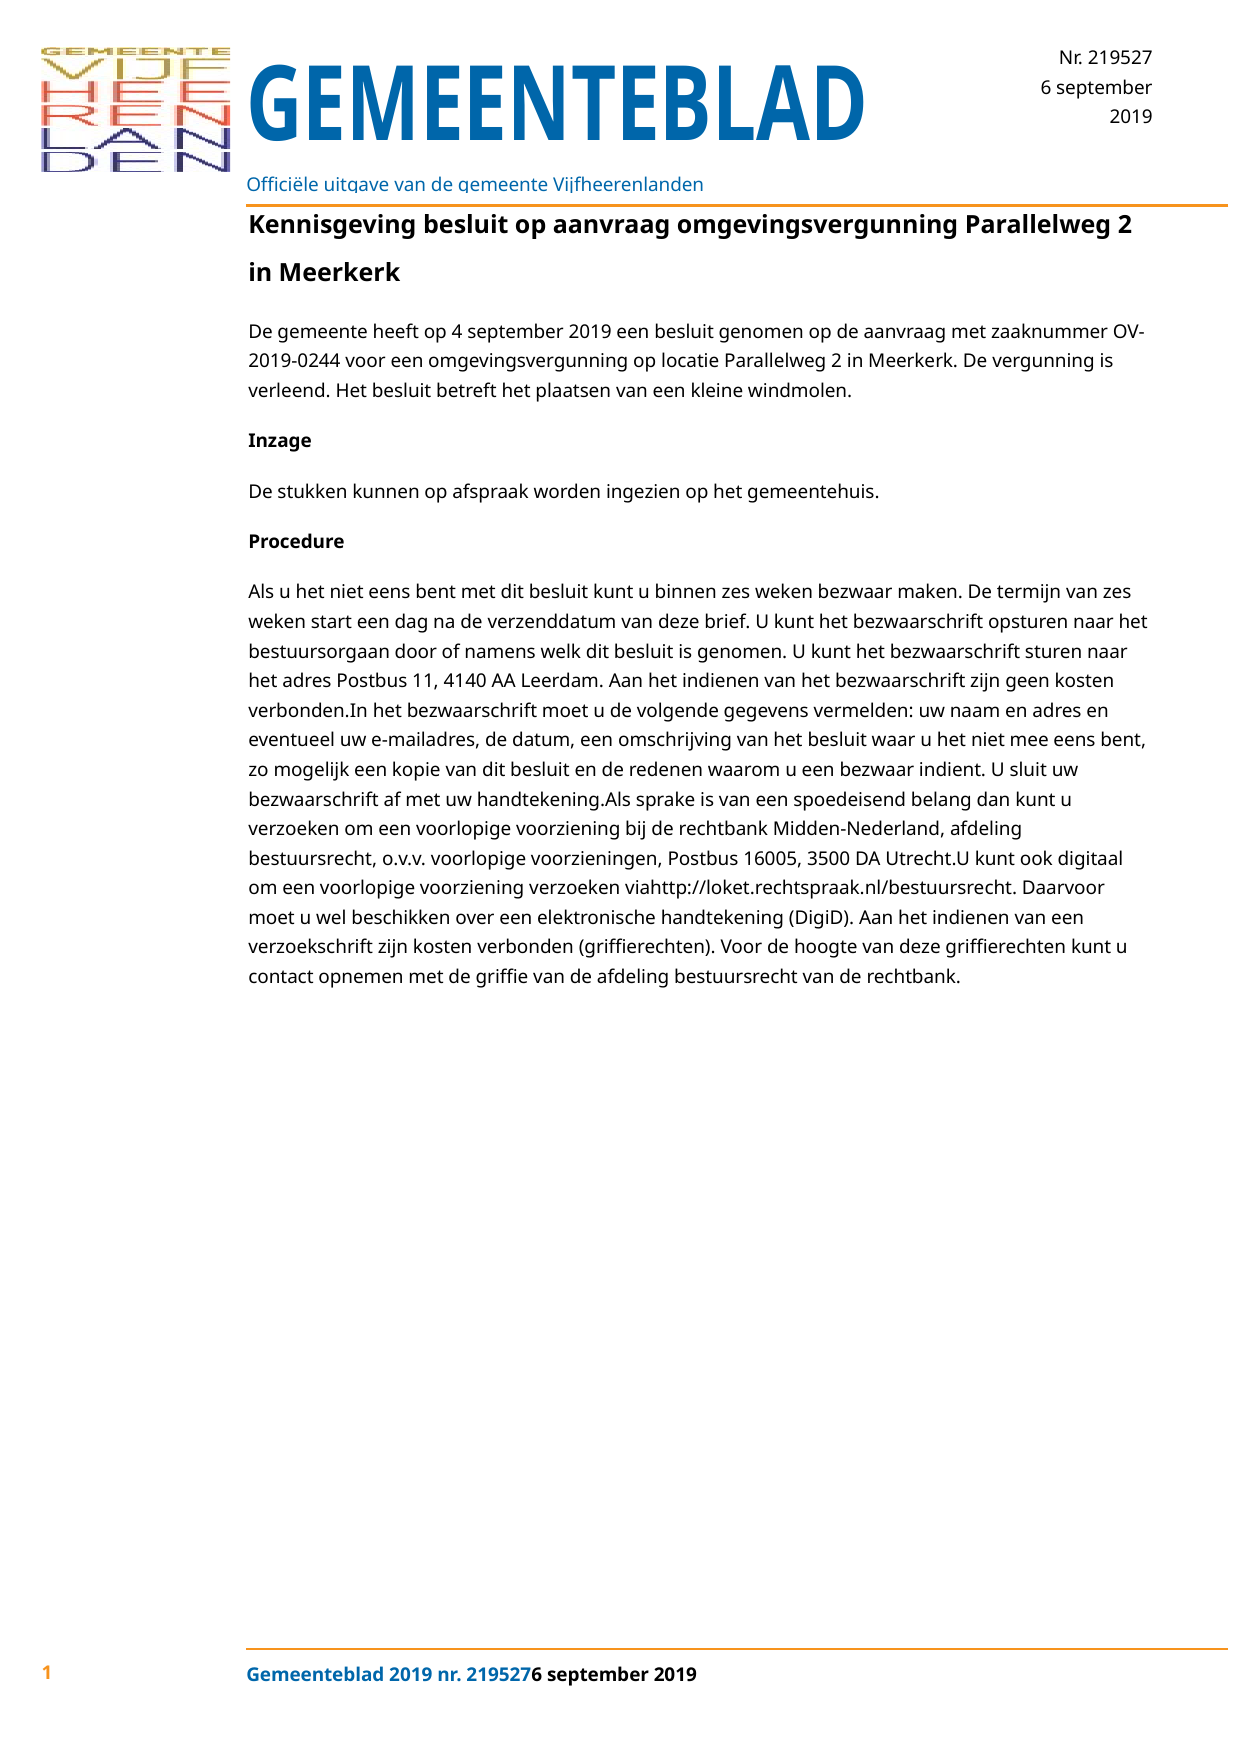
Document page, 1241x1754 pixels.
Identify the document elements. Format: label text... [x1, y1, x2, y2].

text De gemeente heeft op 4 september 2019 een besluit genomen op de aanvraag met zaaknummer OV-2019-0244 voor een omgevingsvergunning op locatie Parallelweg 2 in Meerkerk. De vergunning is verleend. Het besluit betreft het plaatsen van een kleine windmolen. [248, 318, 1152, 403]
text Als u het niet eens bent met dit besluit kunt u binnen zes weken bezwaar maken. De termijn van zes weken start een dag na de verzenddatum van deze brief. U kunt het bezwaarschrift opsturen naar het bestuursorgaan door of namens welk dit besluit is genomen. U kunt het bezwaarschrift sturen naar het adres Postbus 11, 4140 AA Leerdam. Aan het indienen van het bezwaarschrift zijn geen kosten verbonden.In het bezwaarschrift moet u de volgende gegevens vermelden: uw naam en adres en eventueel uw e-mailadres, de datum, een omschrijving van het besluit waar u het niet mee eens bent, zo mogelijk een kopie van dit besluit en de redenen waarom u een bezwaar indient. U sluit uw bezwaarschrift af met uw handtekening.Als sprake is van een spoedeisend belang dan kunt u verzoeken om een voorlopige voorziening bij de rechtbank Midden-Nederland, afdeling bestuursrecht, o.v.v. voorlopige voorzieningen, Postbus 16005, 3500 DA Utrecht.U kunt ook digitaal om een voorlopige voorziening verzoeken viahttp://loket.rechtspraak.nl/bestuursrecht. Daarvoor moet u wel beschikken over een elektronische handtekening (DigiD). Aan het indienen van een verzoekschrift zijn kosten verbonden (griffierechten). Voor de hoogte van deze griffierechten kunt u contact opnemen met de griffie van de afdeling bestuursrecht van de rechtbank. [248, 579, 1152, 989]
picture [41, 47, 231, 172]
text Kennisgeving besluit op aanvraag omgevingsvergunning Parallelweg 2 in Meerkerk [248, 207, 1152, 288]
text Inzage [248, 427, 1152, 453]
text De stukken kunnen op afspraak worden ingezien op het gemeentehuis. [248, 478, 1152, 504]
text Procedure [248, 528, 1152, 554]
